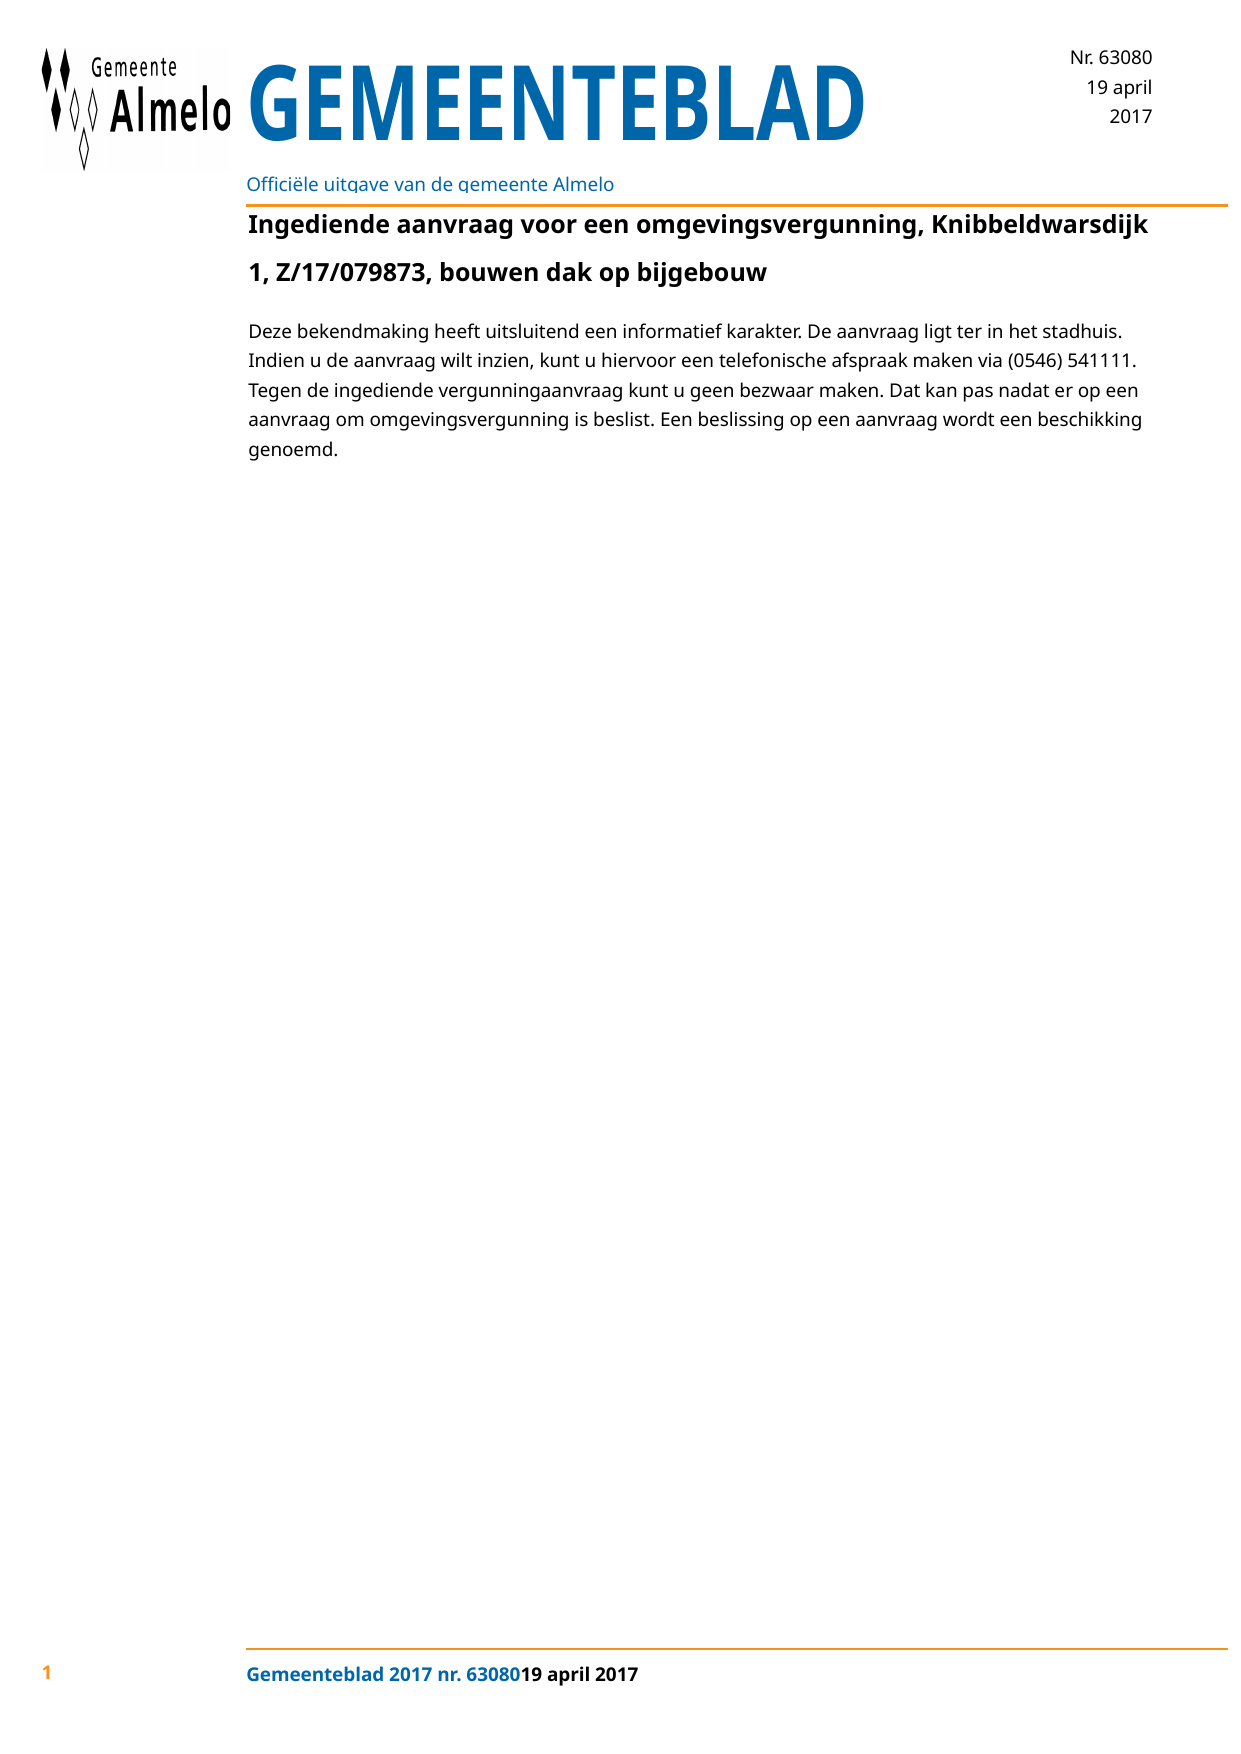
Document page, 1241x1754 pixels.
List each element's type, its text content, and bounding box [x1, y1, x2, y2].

text Ingediende aanvraag voor een omgevingsvergunning, Knibbeldwarsdijk 1, Z/17/079873, bouwen dak op bijgebouw [248, 207, 1152, 288]
text Deze bekendmaking heeft uitsluitend een informatief karakter. De aanvraag ligt ter in het stadhuis. Indien u de aanvraag wilt inzien, kunt u hiervoor een telefonische afspraak maken via (0546) 541111. Tegen de ingediende vergunningaanvraag kunt u geen bezwaar maken. Dat kan pas nadat er op een aanvraag om omgevingsvergunning is beslist. Een beslissing op een aanvraag wordt een beschikking genoemd. [248, 318, 1152, 462]
picture [41, 47, 231, 172]
